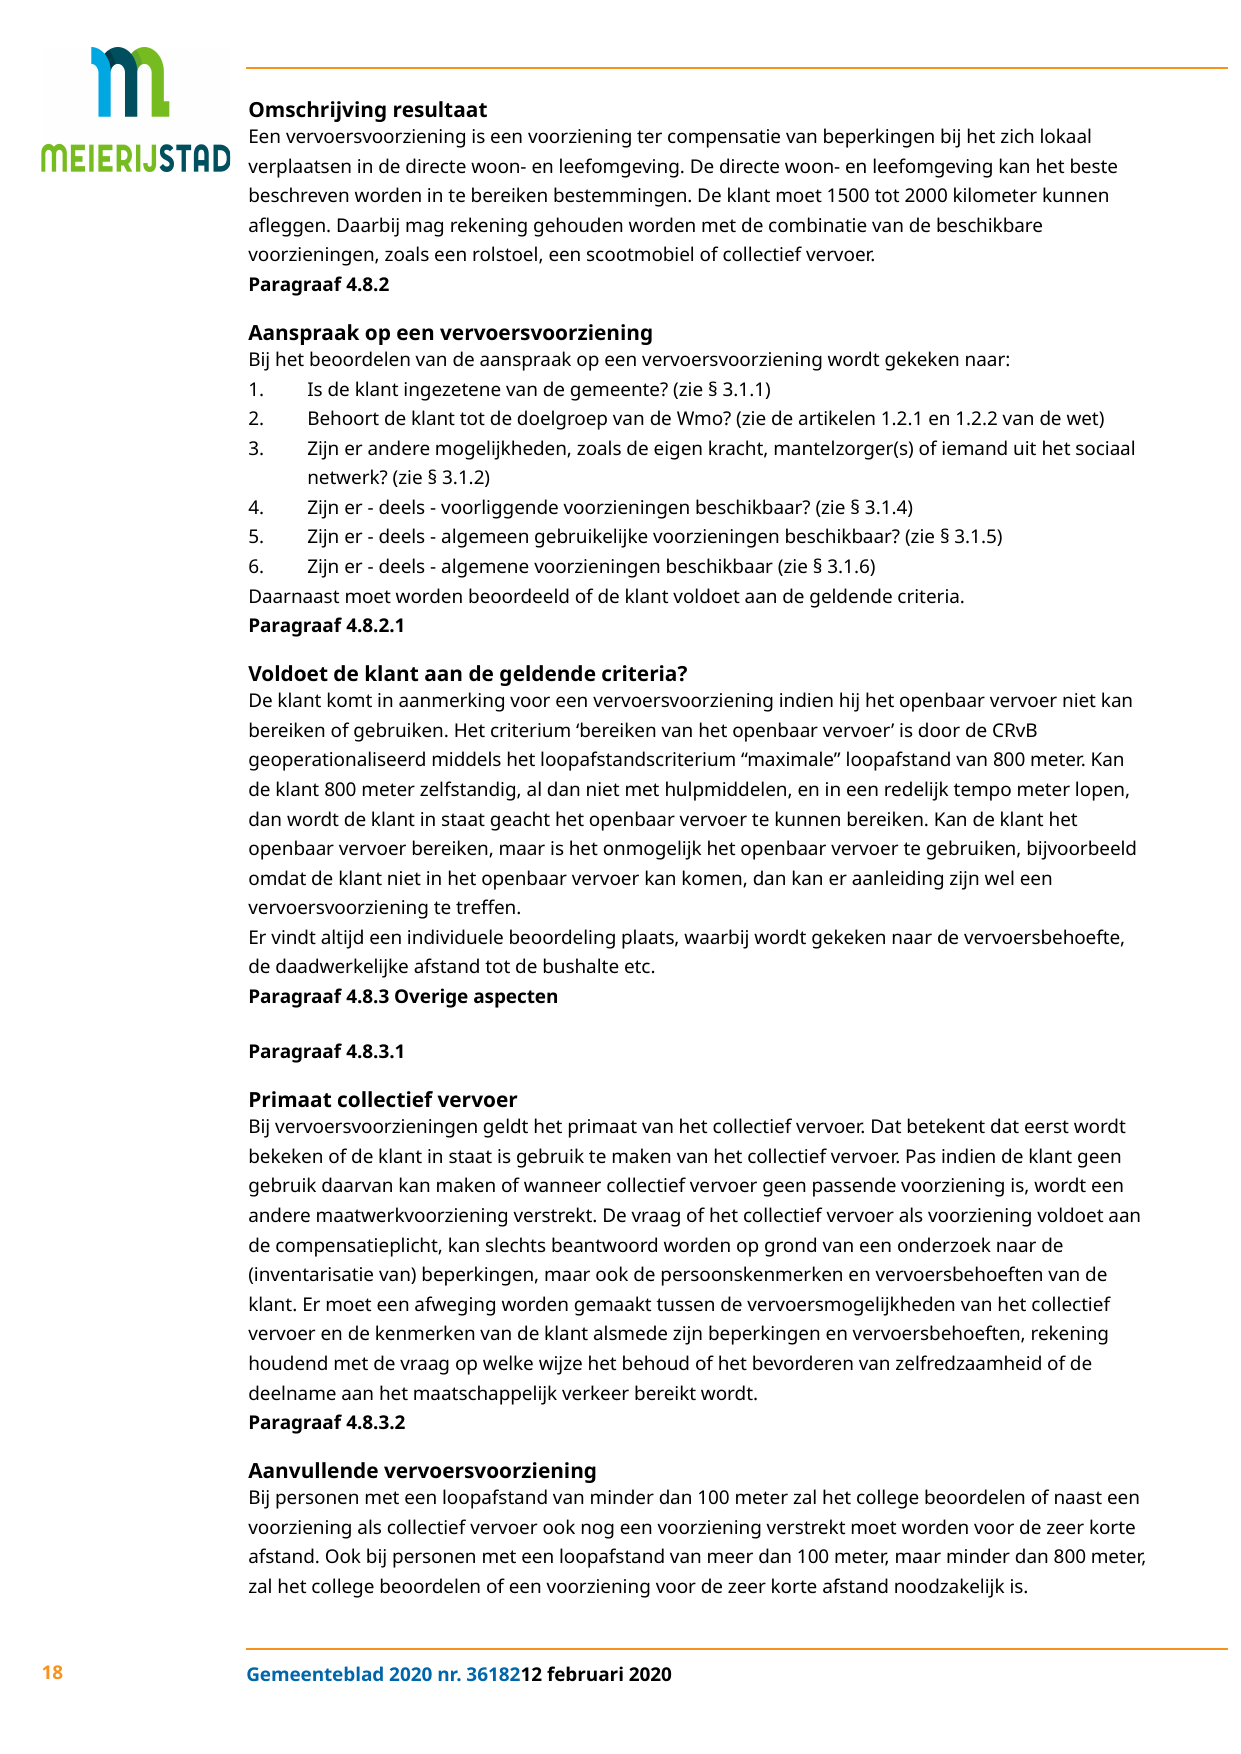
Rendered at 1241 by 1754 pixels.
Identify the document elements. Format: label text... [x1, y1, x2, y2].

text Primaat collectief vervoer [248, 1085, 1152, 1113]
list Zijn er - deels - algemene voorzieningen beschikbaar (zie § 3.1.6) [248, 553, 1152, 579]
text Paragraaf 4.8.3 Overige aspecten [248, 983, 1152, 1009]
text Er vindt altijd een individuele beoordeling plaats, waarbij wordt gekeken naar de vervoersbehoefte, de daadwerkelijke afstand tot de bushalte etc. [248, 924, 1152, 979]
text Paragraaf 4.8.2 [248, 271, 1152, 297]
text Paragraaf 4.8.3.1 [248, 1038, 1152, 1064]
text Aanspraak op een vervoersvoorziening [248, 318, 1152, 346]
text Paragraaf 4.8.2.1 [248, 612, 1152, 638]
picture [41, 47, 231, 172]
text Omschrijving resultaat [248, 95, 1152, 123]
text Bij het beoordelen van de aanspraak op een vervoersvoorziening wordt gekeken naar: [248, 346, 1152, 372]
list Is de klant ingezetene van de gemeente? (zie § 3.1.1) [248, 376, 1152, 401]
text Aanvullende vervoersvoorziening [248, 1456, 1152, 1484]
list Zijn er - deels - voorliggende voorzieningen beschikbaar? (zie § 3.1.4) [248, 494, 1152, 520]
text Daarnaast moet worden beoordeeld of de klant voldoet aan de geldende criteria. [248, 583, 1152, 608]
text De klant komt in aanmerking voor een vervoersvoorziening indien hij het openbaar vervoer niet kan bereiken of gebruiken. Het criterium ‘bereiken van het openbaar vervoer’ is door de CRvB geoperationaliseerd middels het loopafstandscriterium “maximale” loopafstand van 800 meter. Kan de klant 800 meter zelfstandig, al dan niet met hulpmiddelen, en in een redelijk tempo meter lopen, dan wordt de klant in staat geacht het openbaar vervoer te kunnen bereiken. Kan de klant het openbaar vervoer bereiken, maar is het onmogelijk het openbaar vervoer te gebruiken, bijvoorbeeld omdat de klant niet in het openbaar vervoer kan komen, dan kan er aanleiding zijn wel een vervoersvoorziening te treffen. [248, 687, 1152, 920]
list Behoort de klant tot de doelgroep van de Wmo? (zie de artikelen 1.2.1 en 1.2.2 van de wet) [248, 405, 1152, 431]
text Voldoet de klant aan de geldende criteria? [248, 659, 1152, 687]
list Zijn er - deels - algemeen gebruikelijke voorzieningen beschikbaar? (zie § 3.1.5) [248, 524, 1152, 549]
text Een vervoersvoorziening is een voorziening ter compensatie van beperkingen bij het zich lokaal verplaatsen in de directe woon- en leefomgeving. De directe woon- en leefomgeving kan het beste beschreven worden in te bereiken bestemmingen. De klant moet 1500 tot 2000 kilometer kunnen afleggen. Daarbij mag rekening gehouden worden met de combinatie van de beschikbare voorzieningen, zoals een rolstoel, een scootmobiel of collectief vervoer. [248, 123, 1152, 267]
text Bij vervoersvoorzieningen geldt het primaat van het collectief vervoer. Dat betekent dat eerst wordt bekeken of de klant in staat is gebruik te maken van het collectief vervoer. Pas indien de klant geen gebruik daarvan kan maken of wanneer collectief vervoer geen passende voorziening is, wordt een andere maatwerkvoorziening verstrekt. De vraag of het collectief vervoer als voorziening voldoet aan de compensatieplicht, kan slechts beantwoord worden op grond van een onderzoek naar de (inventarisatie van) beperkingen, maar ook de persoonskenmerken en vervoersbehoeften van de klant. Er moet een afweging worden gemaakt tussen de vervoersmogelijkheden van het collectief vervoer en de kenmerken van de klant alsmede zijn beperkingen en vervoersbehoeften, rekening houdend met de vraag op welke wijze het behoud of het bevorderen van zelfredzaamheid of de deelname aan het maatschappelijk verkeer bereikt wordt. [248, 1113, 1152, 1406]
text Bij personen met een loopafstand van minder dan 100 meter zal het college beoordelen of naast een voorziening als collectief vervoer ook nog een voorziening verstrekt moet worden voor de zeer korte afstand. Ook bij personen met een loopafstand van meer dan 100 meter, maar minder dan 800 meter, zal het college beoordelen of een voorziening voor de zeer korte afstand noodzakelijk is. [248, 1484, 1152, 1599]
text Paragraaf 4.8.3.2 [248, 1409, 1152, 1435]
list Zijn er andere mogelijkheden, zoals de eigen kracht, mantelzorger(s) of iemand uit het sociaal netwerk? (zie § 3.1.2) [248, 435, 1152, 490]
